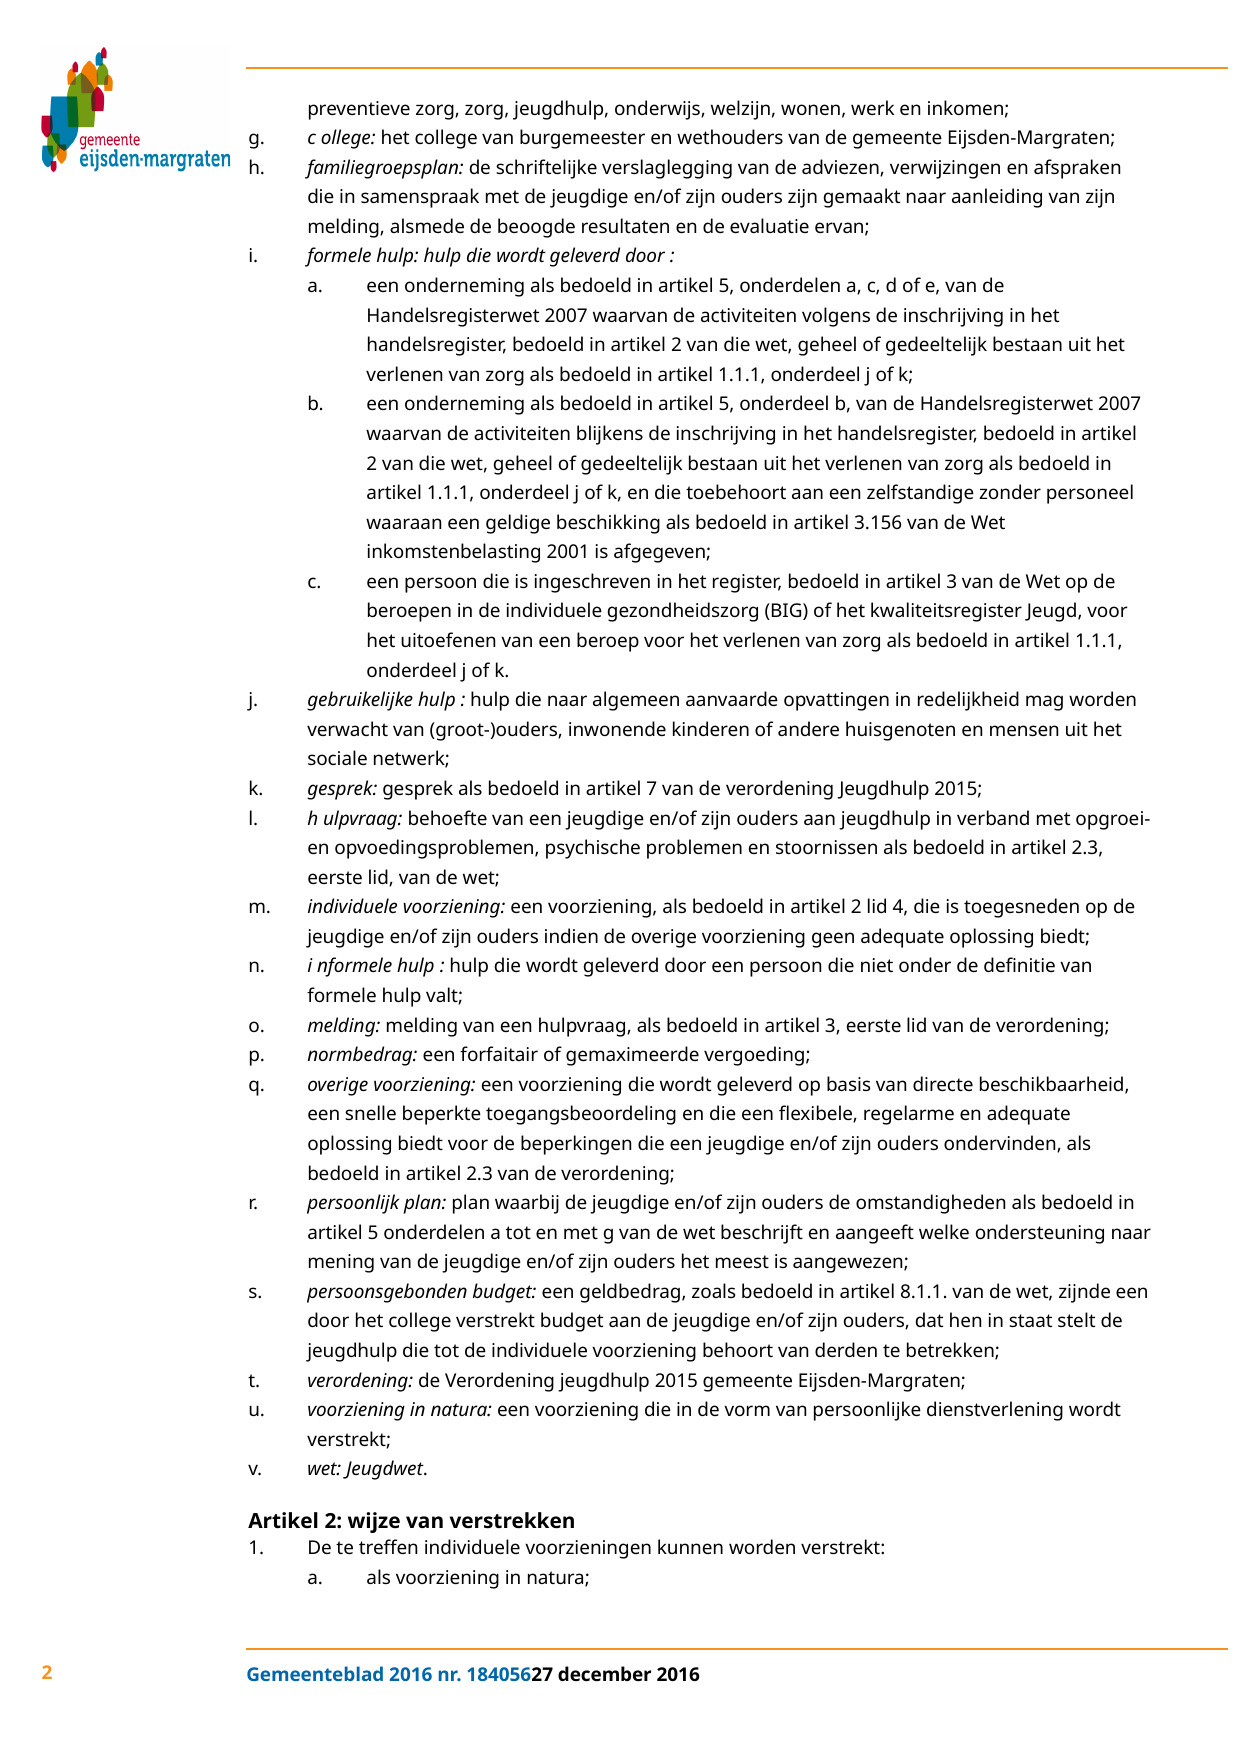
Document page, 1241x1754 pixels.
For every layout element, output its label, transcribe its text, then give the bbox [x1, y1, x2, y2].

list familiegroepsplan: de schriftelijke verslaglegging van de adviezen, verwijzingen en afspraken die in samenspraak met de jeugdige en/of zijn ouders zijn gemaakt naar aanleiding van zijn melding, alsmede de beoogde resultaten en de evaluatie ervan; [248, 154, 1152, 239]
list verordening: de Verordening jeugdhulp 2015 gemeente Eijsden-Margraten; [248, 1367, 1152, 1393]
picture [41, 47, 231, 172]
list h ulpvraag: behoefte van een jeugdige en/of zijn ouders aan jeugdhulp in verband met opgroei- en opvoedingsproblemen, psychische problemen en stoornissen als bedoeld in artikel 2.3, eerste lid, van de wet; [248, 805, 1152, 890]
list melding: melding van een hulpvraag, als bedoeld in artikel 3, eerste lid van de verordening; [248, 1012, 1152, 1038]
list individuele voorziening: een voorziening, als bedoeld in artikel 2 lid 4, die is toegesneden op de jeugdige en/of zijn ouders indien de overige voorziening geen adequate oplossing biedt; [248, 893, 1152, 949]
list een persoon die is ingeschreven in het register, bedoeld in artikel 3 van de Wet op de beroepen in de individuele gezondheidszorg (BIG) of het kwaliteitsregister Jeugd, voor het uitoefenen van een beroep voor het verlenen van zorg als bedoeld in artikel 1.1.1, onderdeel j of k. [307, 568, 1152, 683]
list i nformele hulp : hulp die wordt geleverd door een persoon die niet onder de definitie van formele hulp valt; [248, 953, 1152, 1008]
list gebruikelijke hulp : hulp die naar algemeen aanvaarde opvattingen in redelijkheid mag worden verwacht van (groot-)ouders, inwonende kinderen of andere huisgenoten en mensen uit het sociale netwerk; [248, 686, 1152, 771]
list c ollege: het college van burgemeester en wethouders van de gemeente Eijsden-Margraten; [248, 124, 1152, 150]
list De te treffen individuele voorzieningen kunnen worden verstrekt: [248, 1534, 1152, 1560]
list voorziening in natura: een voorziening die in de vorm van persoonlijke dienstverlening wordt verstrekt; [248, 1396, 1152, 1452]
list een onderneming als bedoeld in artikel 5, onderdelen a, c, d of e, van de Handelsregisterwet 2007 waarvan de activiteiten volgens de inschrijving in het handelsregister, bedoeld in artikel 2 van die wet, geheel of gedeeltelijk bestaan uit het verlenen van zorg als bedoeld in artikel 1.1.1, onderdeel j of k; [307, 272, 1152, 387]
list overige voorziening: een voorziening die wordt geleverd op basis van directe beschikbaarheid, een snelle beperkte toegangsbeoordeling en die een flexibele, regelarme en adequate oplossing biedt voor de beperkingen die een jeugdige en/of zijn ouders ondervinden, als bedoeld in artikel 2.3 van de verordening; [248, 1071, 1152, 1186]
list formele hulp: hulp die wordt geleverd door : [248, 243, 1152, 268]
list gesprek: gesprek als bedoeld in artikel 7 van de verordening Jeugdhulp 2015; [248, 775, 1152, 801]
text Artikel 2: wijze van verstrekken [248, 1506, 1152, 1534]
list wet: Jeugdwet. [248, 1456, 1152, 1481]
list persoonsgebonden budget: een geldbedrag, zoals bedoeld in artikel 8.1.1. van de wet, zijnde een door het college verstrekt budget aan de jeugdige en/of zijn ouders, dat hen in staat stelt de jeugdhulp die tot de individuele voorziening behoort van derden te betrekken; [248, 1278, 1152, 1363]
list normbedrag: een forfaitair of gemaximeerde vergoeding; [248, 1041, 1152, 1067]
list als voorziening in natura; [307, 1564, 1152, 1590]
list een onderneming als bedoeld in artikel 5, onderdeel b, van de Handelsregisterwet 2007 waarvan de activiteiten blijkens de inschrijving in het handelsregister, bedoeld in artikel 2 van die wet, geheel of gedeeltelijk bestaan uit het verlenen van zorg als bedoeld in artikel 1.1.1, onderdeel j of k, en die toebehoort aan een zelfstandige zonder personeel waaraan een geldige beschikking als bedoeld in artikel 3.156 van de Wet inkomstenbelasting 2001 is afgegeven; [307, 391, 1152, 564]
list preventieve zorg, zorg, jeugdhulp, onderwijs, welzijn, wonen, werk en inkomen; [248, 95, 1152, 121]
list persoonlijk plan: plan waarbij de jeugdige en/of zijn ouders de omstandigheden als bedoeld in artikel 5 onderdelen a tot en met g van de wet beschrijft en aangeeft welke ondersteuning naar mening van de jeugdige en/of zijn ouders het meest is aangewezen; [248, 1189, 1152, 1274]
